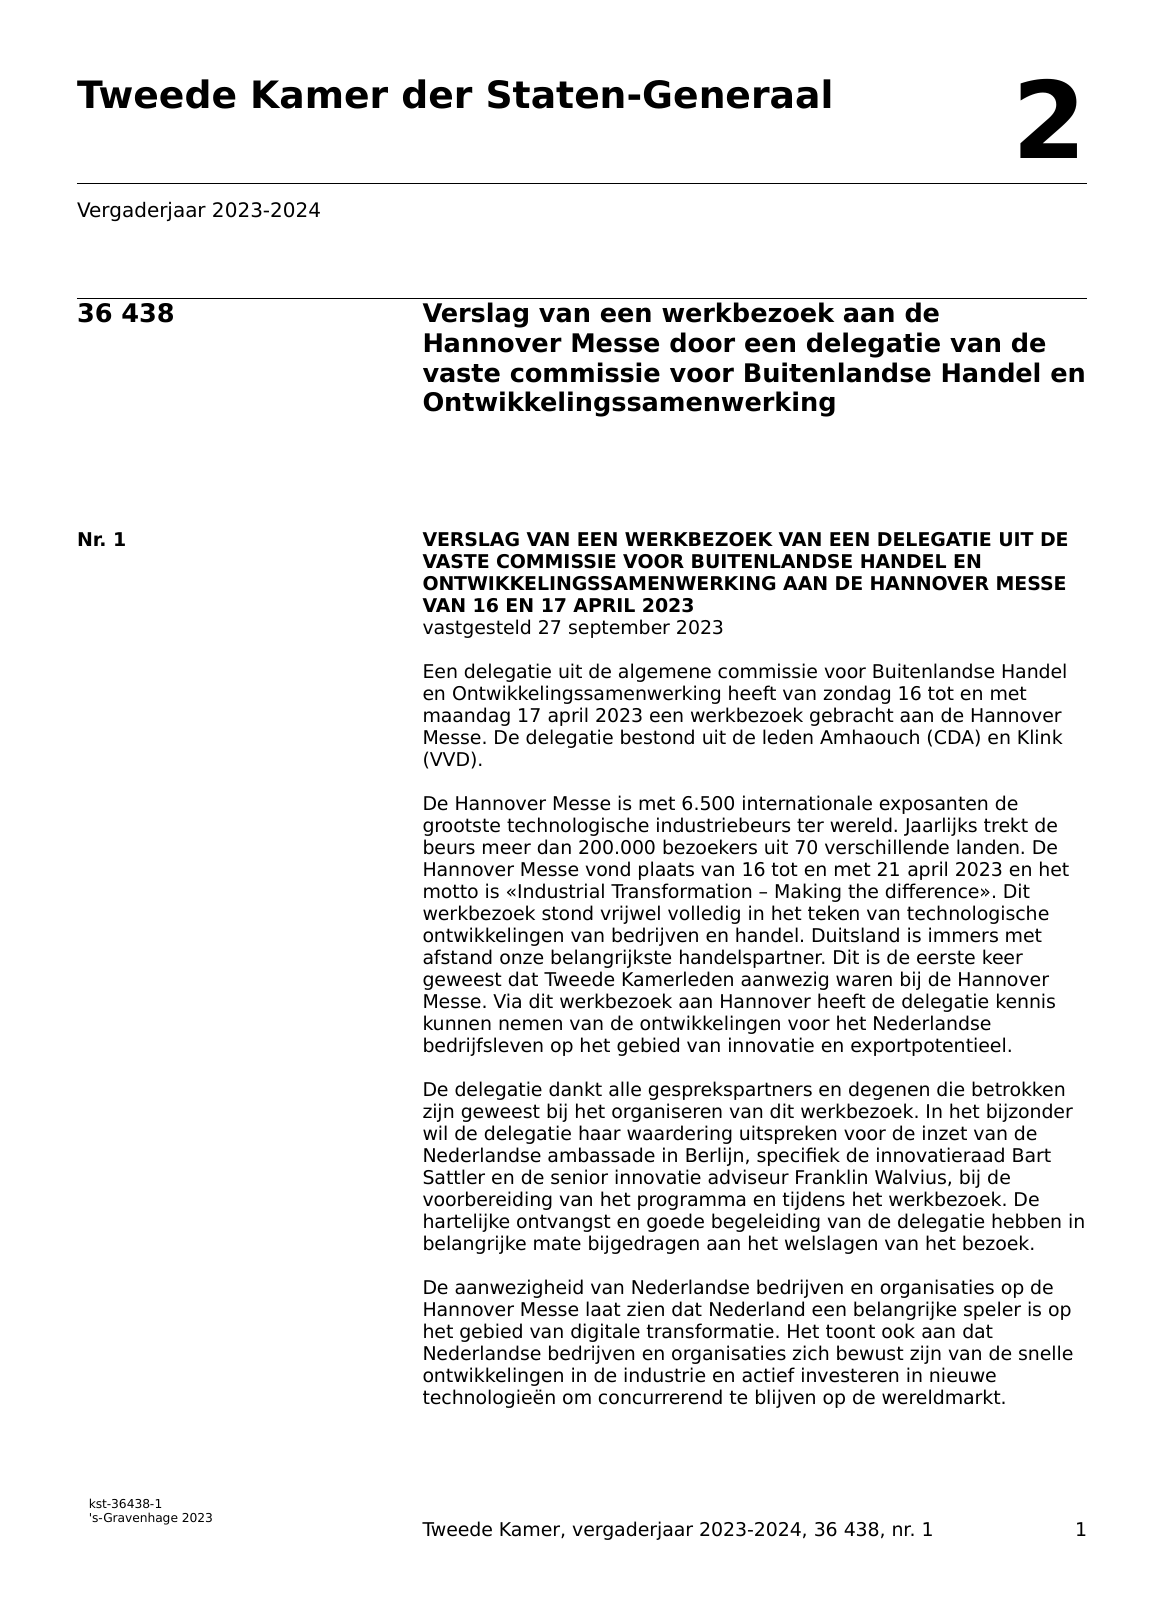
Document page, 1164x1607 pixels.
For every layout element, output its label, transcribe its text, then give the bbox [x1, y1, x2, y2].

text De delegatie dankt alle gesprekspartners en degenen die betrokken zijn geweest bij het organiseren van dit werkbezoek. In het bijzonder wil de delegatie haar waardering uitspreken voor de inzet van de Nederlandse ambassade in Berlijn, specifiek de innovatieraad Bart Sattler en de senior innovatie adviseur Franklin Walvius, bij de voorbereiding van het programma en tijdens het werkbezoek. De hartelijke ontvangst en goede begeleiding van de delegatie hebben in belangrijke mate bijgedragen aan het welslagen van het bezoek. [422, 1079, 1087, 1255]
subtitle Nr. 1 VERSLAG VAN EEN WERKBEZOEK VAN EEN DELEGATIE UIT DE VASTE COMMISSIE VOOR BUITENLANDSE HANDEL EN ONTWIKKELINGSSAMENWERKING AAN DE HANNOVER MESSE VAN 16 EN 17 APRIL 2023 [77, 529, 1087, 617]
text De Hannover Messe is met 6.500 internationale exposanten de grootste technologische industriebeurs ter wereld. Jaarlijks trekt de beurs meer dan 200.000 bezoekers uit 70 verschillende landen. De Hannover Messe vond plaats van 16 tot en met 21 april 2023 en het motto is «Industrial Transformation – Making the difference». Dit werkbezoek stond vrijwel volledig in het teken van technologische ontwikkelingen van bedrijven en handel. Duitsland is immers met afstand onze belangrijkste handelspartner. Dit is de eerste keer geweest dat Tweede Kamerleden aanwezig waren bij de Hannover Messe. Via dit werkbezoek aan Hannover heeft de delegatie kennis kunnen nemen van de ontwikkelingen voor het Nederlandse bedrijfsleven op het gebied van innovatie en exportpotentieel. [422, 793, 1087, 1057]
text kst-36438-1 [88, 1497, 323, 1511]
text De aanwezigheid van Nederlandse bedrijven en organisaties op de Hannover Messe laat zien dat Nederland een belangrijke speler is op het gebied van digitale transformatie. Het toont ook aan dat Nederlandse bedrijven en organisaties zich bewust zijn van de snelle ontwikkelingen in de industrie en actief investeren in nieuwe technologieën om concurrerend te blijven op de wereldmarkt. [422, 1277, 1087, 1409]
table_header 2 [886, 59, 1087, 183]
subtitle 36 438 Verslag van een werkbezoek aan de Hannover Messe door een delegatie van de vaste commissie voor Buitenlandse Handel en Ontwikkelingssamenwerking [77, 299, 1087, 418]
table_header Tweede Kamer der Staten-Generaal [77, 59, 886, 183]
text Een delegatie uit de algemene commissie voor Buitenlandse Handel en Ontwikkelingssamenwerking heeft van zondag 16 tot en met maandag 17 april 2023 een werkbezoek gebracht aan de Hannover Messe. De delegatie bestond uit de leden Amhaouch (CDA) en Klink (VVD). [422, 661, 1087, 771]
text 's-Gravenhage 2023 [88, 1511, 323, 1525]
text vastgesteld 27 september 2023 [422, 617, 1087, 639]
table_cell Vergaderjaar 2023-2024 [77, 184, 1087, 298]
